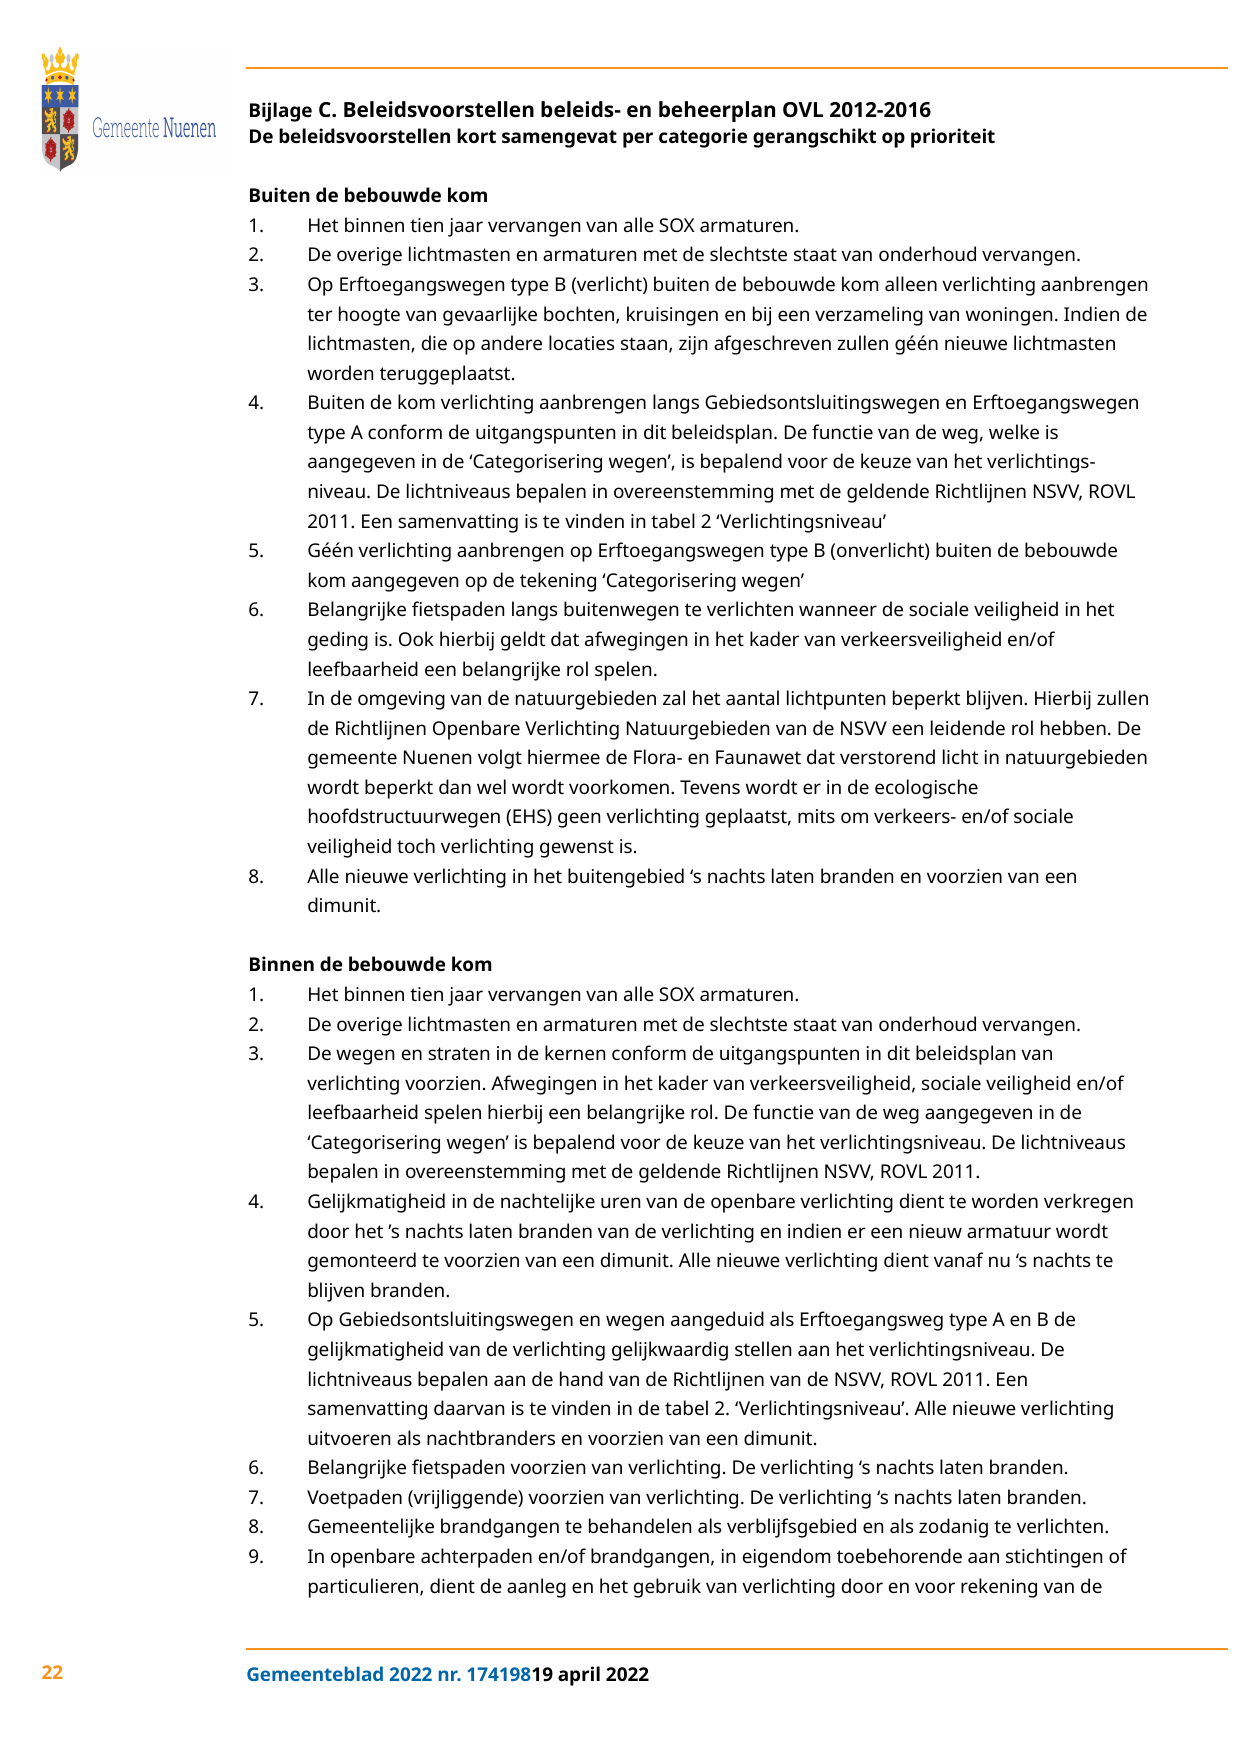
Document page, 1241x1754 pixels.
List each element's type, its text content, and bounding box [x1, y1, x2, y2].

list Het binnen tien jaar vervangen van alle SOX armaturen. [248, 212, 1152, 238]
list Op Erftoegangswegen type B (verlicht) buiten de bebouwde kom alleen verlichting aanbrengen ter hoogte van gevaarlijke bochten, kruisingen en bij een verzameling van woningen. Indien de lichtmasten, die op andere locaties staan, zijn afgeschreven zullen géén nieuwe lichtmasten worden teruggeplaatst. [248, 271, 1152, 386]
picture [41, 47, 231, 172]
list Belangrijke fietspaden voorzien van verlichting. De verlichting ‘s nachts laten branden. [248, 1454, 1152, 1480]
list Op Gebiedsontsluitingswegen en wegen aangeduid als Erftoegangsweg type A en B de gelijkmatigheid van de verlichting gelijkwaardig stellen aan het verlichtingsniveau. De lichtniveaus bepalen aan de hand van de Richtlijnen van de NSVV, ROVL 2011. Een samenvatting daarvan is te vinden in de tabel 2. ‘Verlichtingsniveau’. Alle nieuwe verlichting uitvoeren als nachtbranders en voorzien van een dimunit. [248, 1307, 1152, 1451]
list Voetpaden (vrijliggende) voorzien van verlichting. De verlichting ‘s nachts laten branden. [248, 1484, 1152, 1510]
list Gemeentelijke brandgangen te behandelen als verblijfsgebied en als zodanig te verlichten. [248, 1514, 1152, 1539]
list Géén verlichting aanbrengen op Erftoegangswegen type B (onverlicht) buiten de bebouwde kom aangegeven op de tekening ‘Categorisering wegen’ [248, 537, 1152, 593]
list Buiten de kom verlichting aanbrengen langs Gebiedsontsluitingswegen en Erftoegangswegen type A conform de uitgangspunten in dit beleidsplan. De functie van de weg, welke is aangegeven in de ‘Categorisering wegen’, is bepalend voor de keuze van het verlichtings-niveau. De lichtniveaus bepalen in overeenstemming met de geldende Richtlijnen NSVV, ROVL 2011. Een samenvatting is te vinden in tabel 2 ‘Verlichtingsniveau’ [248, 389, 1152, 534]
list De wegen en straten in de kernen conform de uitgangspunten in dit beleidsplan van verlichting voorzien. Afwegingen in het kader van verkeersveiligheid, sociale veiligheid en/of leefbaarheid spelen hierbij een belangrijke rol. De functie van de weg aangegeven in de ‘Categorisering wegen’ is bepalend voor de keuze van het verlichtingsniveau. De lichtniveaus bepalen in overeenstemming met de geldende Richtlijnen NSVV, ROVL 2011. [248, 1040, 1152, 1184]
list In openbare achterpaden en/of brandgangen, in eigendom toebehorende aan stichtingen of particulieren, dient de aanleg en het gebruik van verlichting door en voor rekening van de [248, 1543, 1152, 1599]
list Belangrijke fietspaden langs buitenwegen te verlichten wanneer de sociale veiligheid in het geding is. Ook hierbij geldt dat afwegingen in het kader van verkeersveiligheid en/of leefbaarheid een belangrijke rol spelen. [248, 597, 1152, 682]
list Gelijkmatigheid in de nachtelijke uren van de openbare verlichting dient te worden verkregen door het ’s nachts laten branden van de verlichting en indien er een nieuw armatuur wordt gemonteerd te voorzien van een dimunit. Alle nieuwe verlichting dient vanaf nu ‘s nachts te blijven branden. [248, 1188, 1152, 1303]
list Alle nieuwe verlichting in het buitengebied ‘s nachts laten branden en voorzien van een dimunit. [248, 863, 1152, 918]
list In de omgeving van de natuurgebieden zal het aantal lichtpunten beperkt blijven. Hierbij zullen de Richtlijnen Openbare Verlichting Natuurgebieden van de NSVV een leidende rol hebben. De gemeente Nuenen volgt hiermee de Flora- en Faunawet dat verstorend licht in natuurgebieden wordt beperkt dan wel wordt voorkomen. Tevens wordt er in de ecologische hoofdstructuurwegen (EHS) geen verlichting geplaatst, mits om verkeers- en/of sociale veiligheid toch verlichting gewenst is. [248, 685, 1152, 859]
list De overige lichtmasten en armaturen met de slechtste staat van onderhoud vervangen. [248, 242, 1152, 267]
text Buiten de bebouwde kom [248, 182, 1152, 208]
text Bijlage C. Beleidsvoorstellen beleids- en beheerplan OVL 2012-2016 [248, 95, 1152, 123]
list Het binnen tien jaar vervangen van alle SOX armaturen. [248, 981, 1152, 1007]
text Binnen de bebouwde kom [248, 952, 1152, 977]
text De beleidsvoorstellen kort samengevat per categorie gerangschikt op prioriteit [248, 123, 1152, 149]
list De overige lichtmasten en armaturen met de slechtste staat van onderhoud vervangen. [248, 1011, 1152, 1037]
